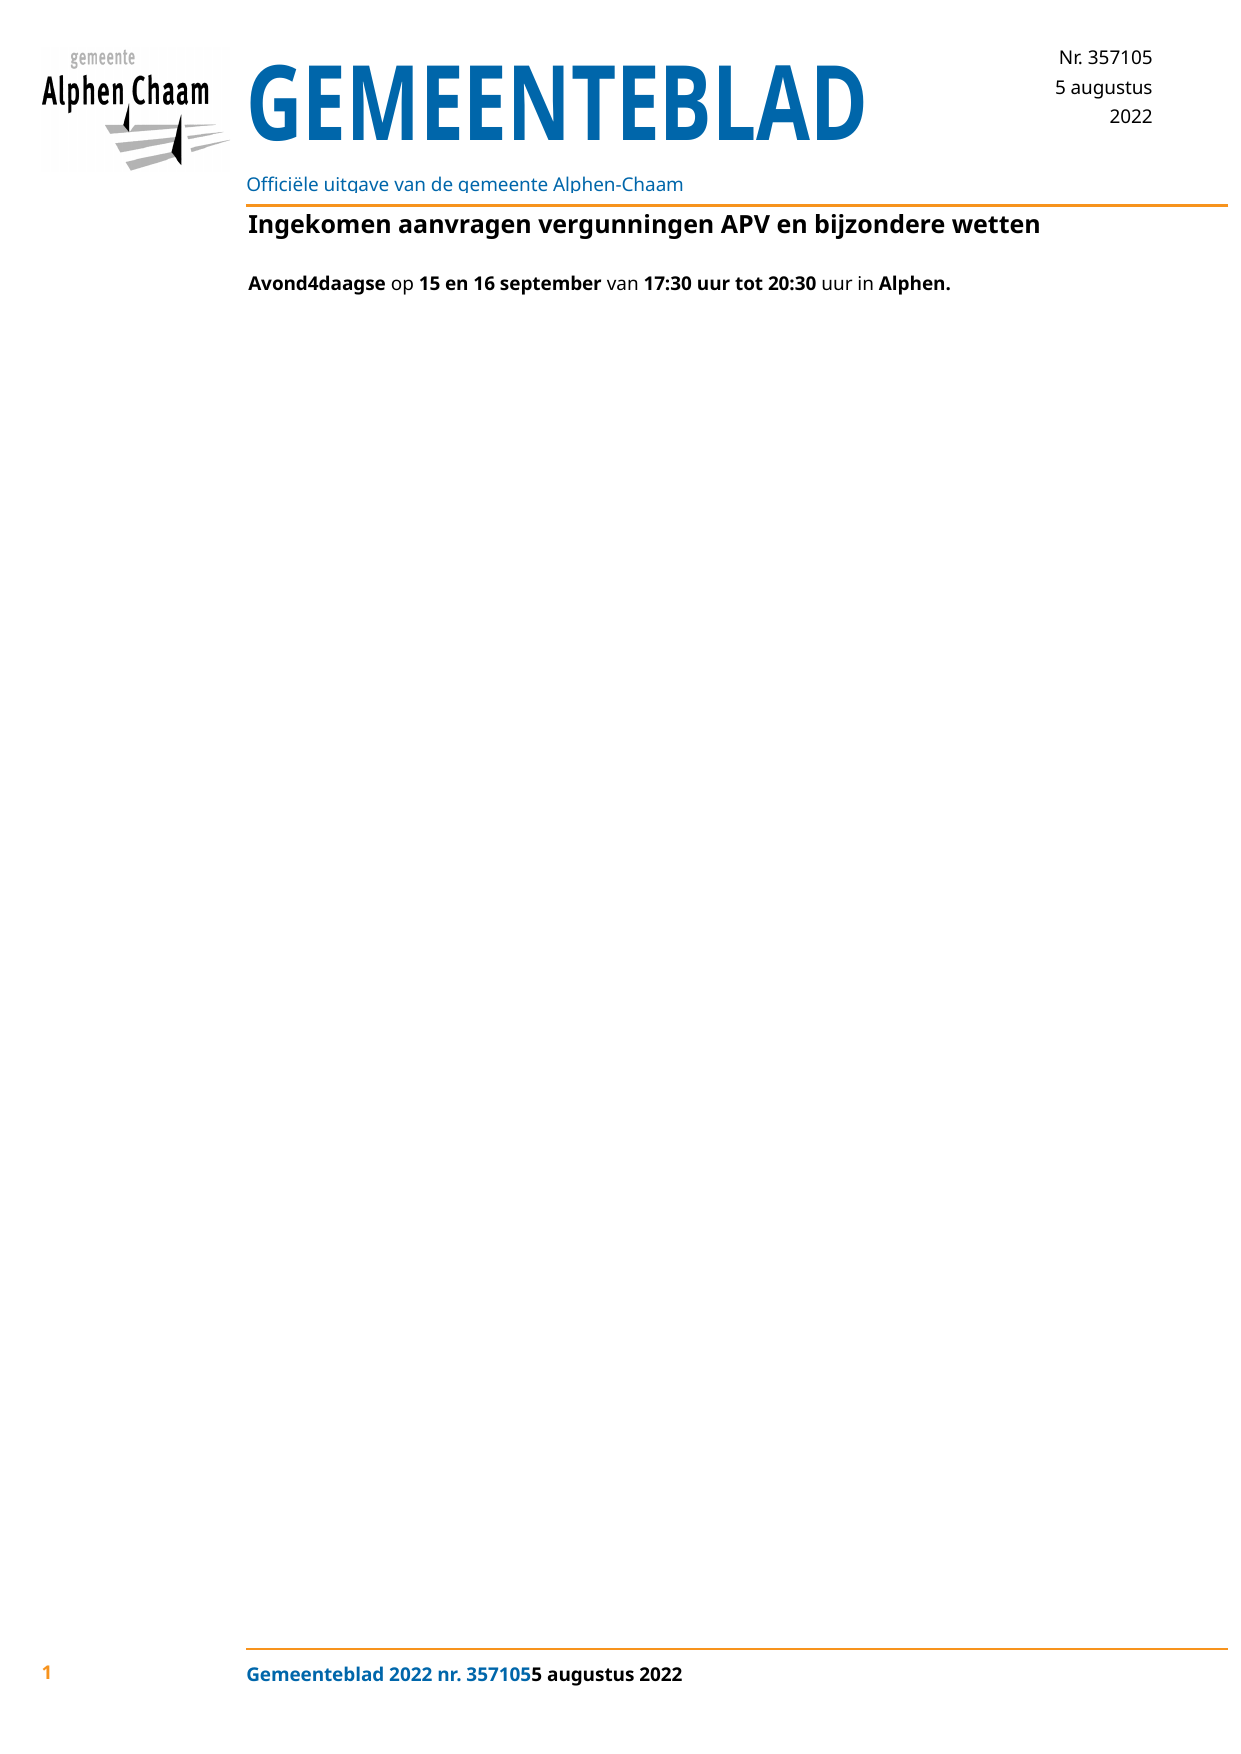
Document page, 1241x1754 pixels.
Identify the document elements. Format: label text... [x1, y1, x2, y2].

picture [41, 47, 231, 172]
text Ingekomen aanvragen vergunningen APV en bijzondere wetten [248, 207, 1152, 241]
text Avond4daagse op 15 en 16 september van 17:30 uur tot 20:30 uur in Alphen. [248, 270, 1152, 296]
